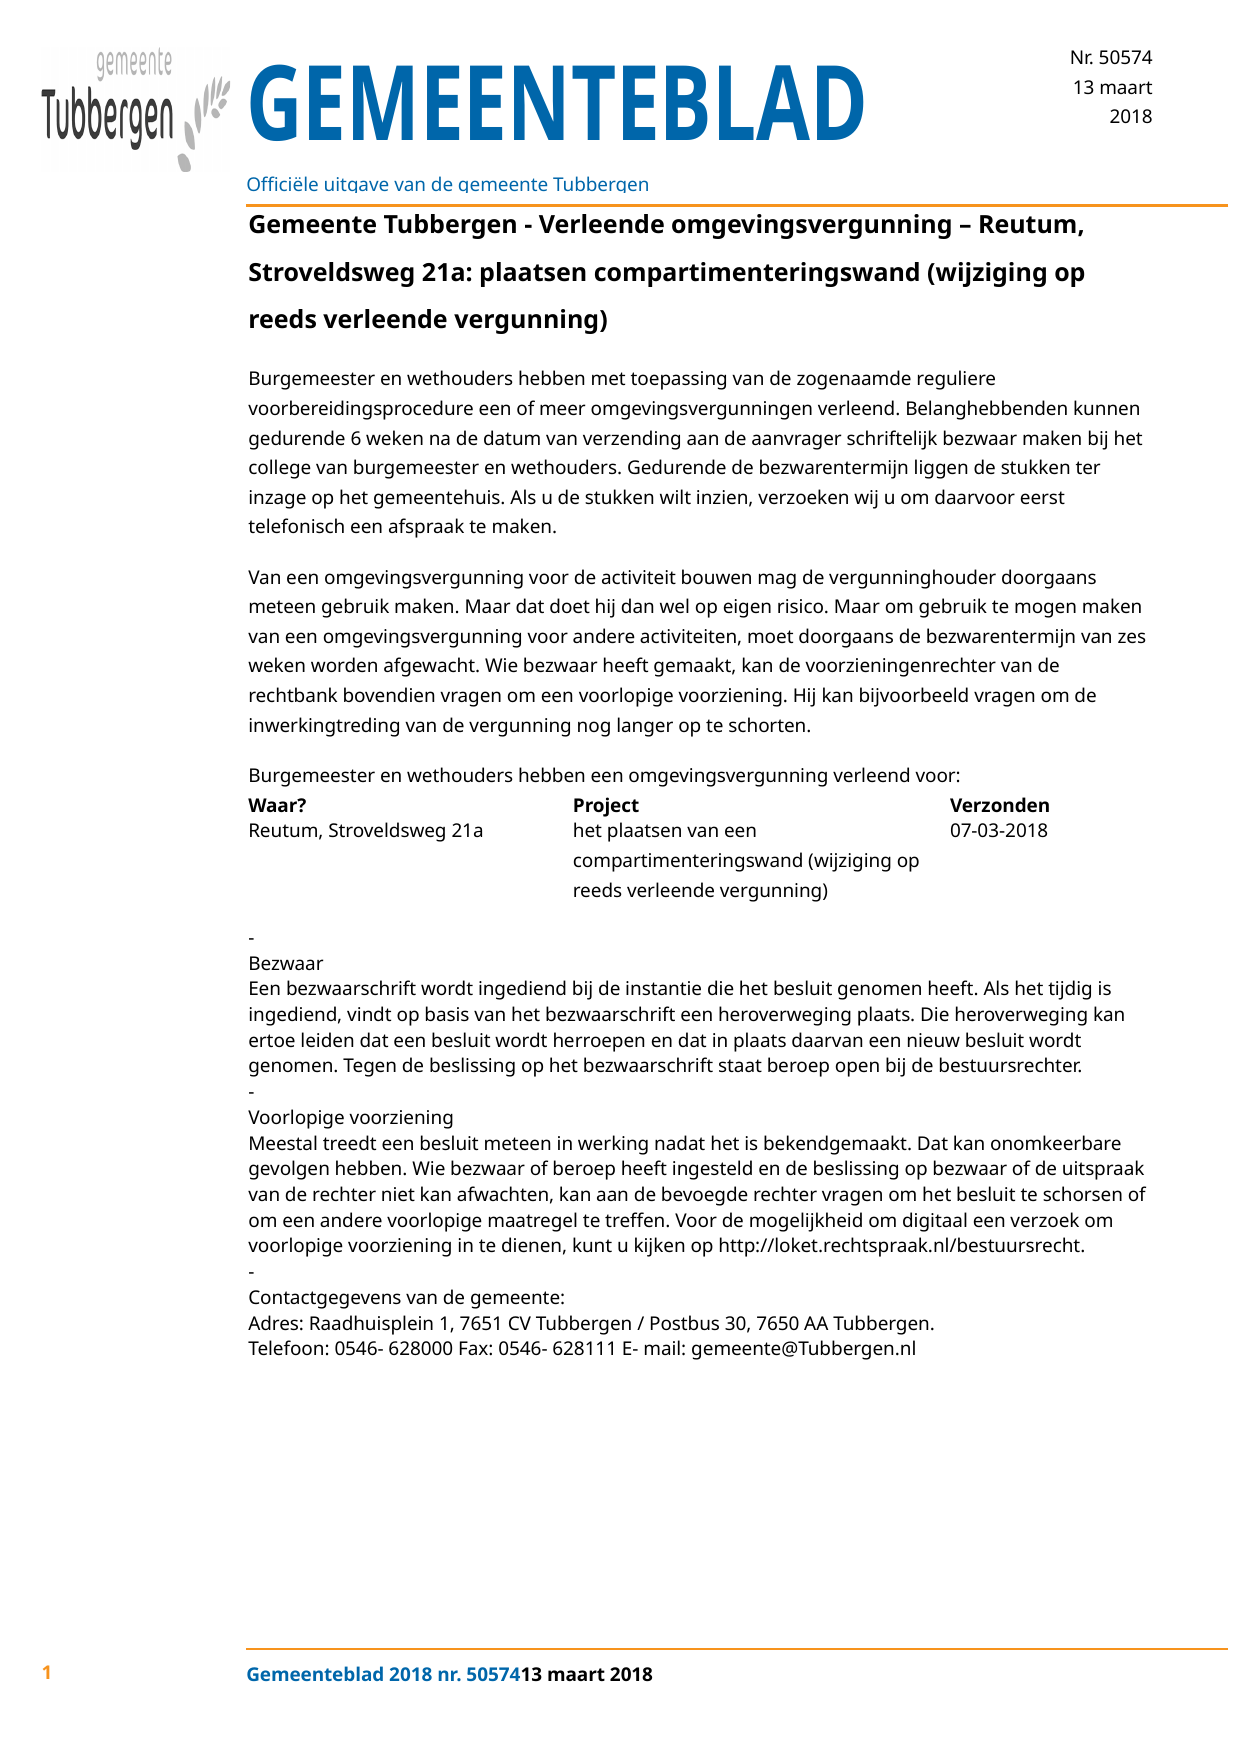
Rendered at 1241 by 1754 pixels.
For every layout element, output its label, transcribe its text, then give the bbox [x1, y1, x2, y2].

text Van een omgevingsvergunning voor de activiteit bouwen mag de vergunninghouder doorgaans meteen gebruik maken. Maar dat doet hij dan wel op eigen risico. Maar om gebruik te mogen maken van een omgevingsvergunning voor andere activiteiten, moet doorgaans de bezwarentermijn van zes weken worden afgewacht. Wie bezwaar heeft gemaakt, kan de voorzieningenrechter van de rechtbank bovendien vragen om een voorlopige voorziening. Hij kan bijvoorbeeld vragen om de inwerkingtreding van de vergunning nog langer op te schorten. [248, 564, 1152, 737]
table_cell Reutum, Stroveldsweg 21a [248, 818, 573, 902]
table_cell 07-03-2018 [950, 818, 1152, 902]
text Telefoon: 0546- 628000 Fax: 0546- 628111 E- mail: gemeente@Tubbergen.nl [248, 1336, 1152, 1361]
text Adres: Raadhuisplein 1, 7651 CV Tubbergen / Postbus 30, 7650 AA Tubbergen. [248, 1310, 1152, 1336]
picture [41, 47, 231, 172]
table_cell het plaatsen van een compartimenteringswand (wijziging op reeds verleende vergunning) [573, 818, 950, 902]
text Contactgegevens van de gemeente: [248, 1284, 1152, 1310]
text - [248, 924, 1152, 950]
text Bezwaar [248, 950, 1152, 975]
text Burgemeester en wethouders hebben een omgevingsvergunning verleend voor: [248, 762, 1152, 788]
text Voorlopige voorziening [248, 1104, 1152, 1130]
table_header Project [573, 792, 950, 818]
text - [248, 1078, 1152, 1104]
text Burgemeester en wethouders hebben met toepassing van de zogenaamde reguliere voorbereidingsprocedure een of meer omgevingsvergunningen verleend. Belanghebbenden kunnen gedurende 6 weken na de datum van verzending aan de aanvrager schriftelijk bezwaar maken bij het college van burgemeester en wethouders. Gedurende de bezwarentermijn liggen de stukken ter inzage op het gemeentehuis. Als u de stukken wilt inzien, verzoeken wij u om daarvoor eerst telefonisch een afspraak te maken. [248, 366, 1152, 539]
text - [248, 1258, 1152, 1284]
table_header Waar? [248, 792, 573, 818]
text Gemeente Tubbergen - Verleende omgevingsvergunning – Reutum, Stroveldsweg 21a: plaatsen compartimenteringswand (wijziging op reeds verleende vergunning) [248, 207, 1152, 336]
table_header Verzonden [950, 792, 1152, 818]
text Meestal treedt een besluit meteen in werking nadat het is bekendgemaakt. Dat kan onomkeerbare gevolgen hebben. Wie bezwaar of beroep heeft ingesteld en de beslissing op bezwaar of de uitspraak van de rechter niet kan afwachten, kan aan de bevoegde rechter vragen om het besluit te schorsen of om een andere voorlopige maatregel te treffen. Voor de mogelijkheid om digitaal een verzoek om voorlopige voorziening in te dienen, kunt u kijken op http://loket.rechtspraak.nl/bestuursrecht. [248, 1130, 1152, 1258]
text Een bezwaarschrift wordt ingediend bij de instantie die het besluit genomen heeft. Als het tijdig is ingediend, vindt op basis van het bezwaarschrift een heroverweging plaats. Die heroverweging kan ertoe leiden dat een besluit wordt herroepen en dat in plaats daarvan een nieuw besluit wordt genomen. Tegen de beslissing op het bezwaarschrift staat beroep open bij de bestuursrechter. [248, 975, 1152, 1078]
